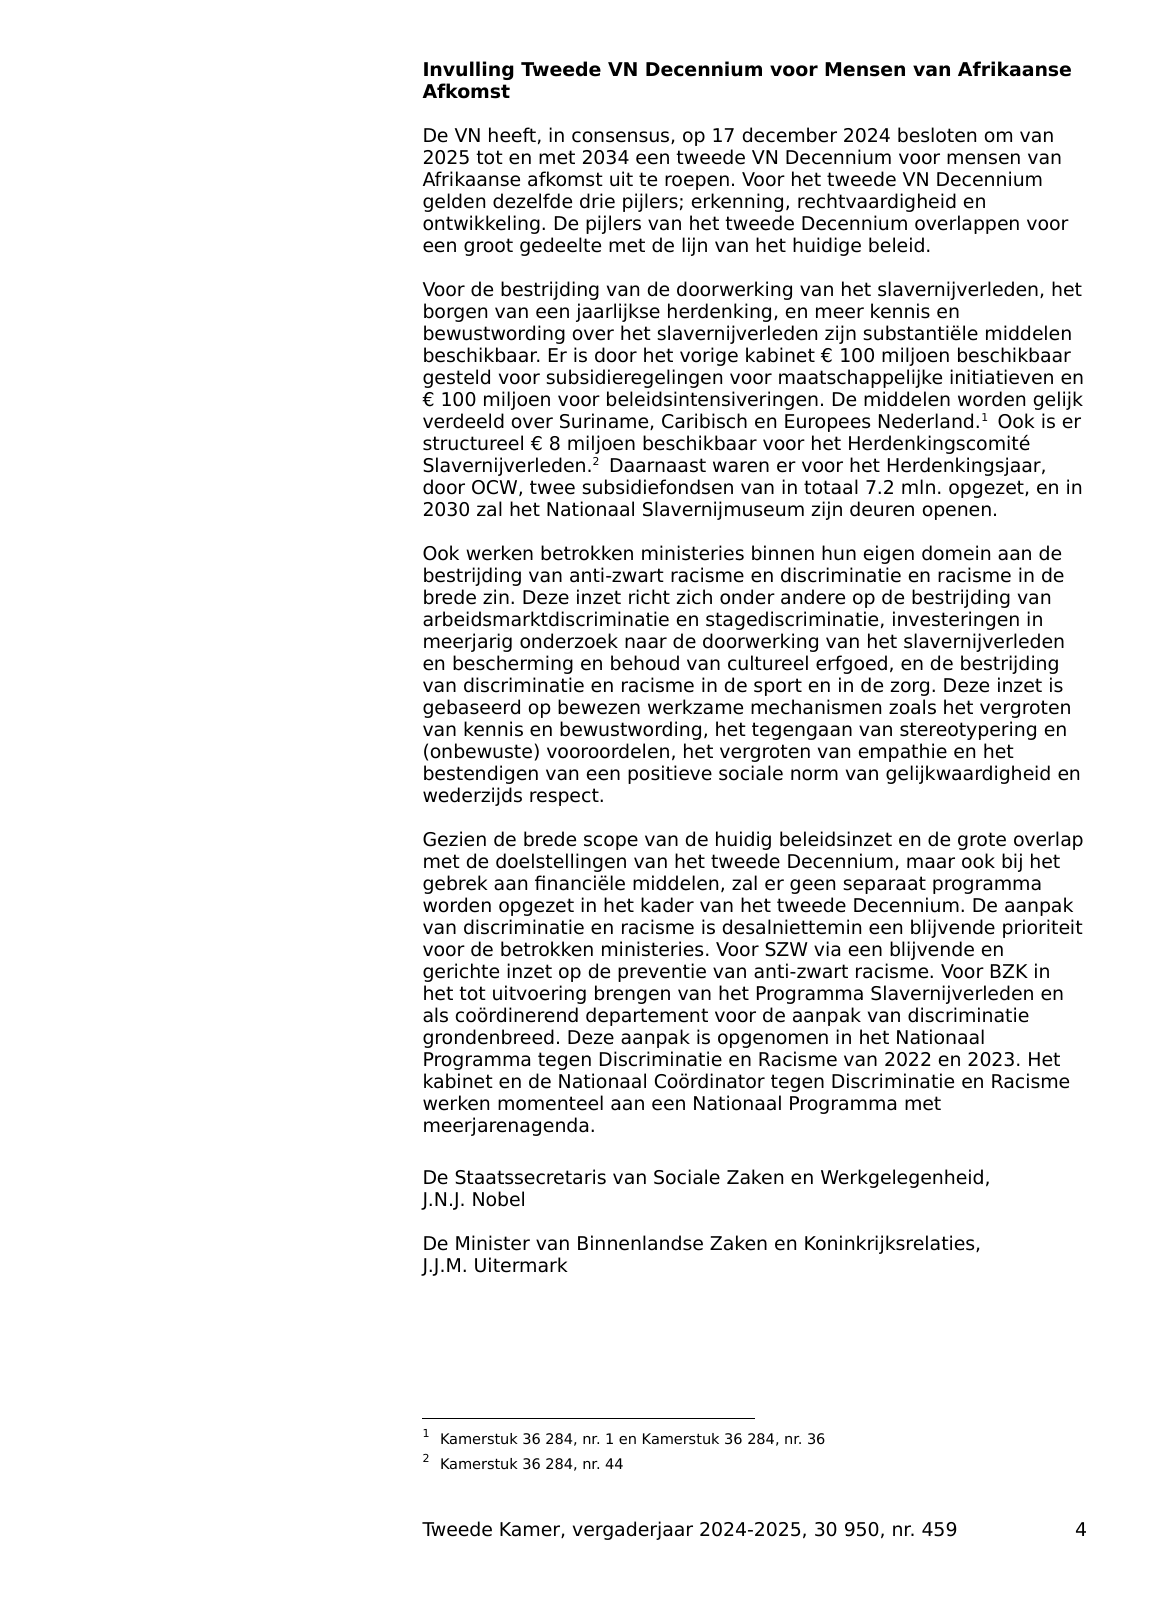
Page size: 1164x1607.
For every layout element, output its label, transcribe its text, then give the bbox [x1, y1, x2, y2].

text De Minister van Binnenlandse Zaken en Koninkrijksrelaties, J.J.M. Uitermark [422, 1233, 1087, 1277]
text De Staatssecretaris van Sociale Zaken en Werkgelegenheid, J.N.J. Nobel [422, 1167, 1087, 1211]
subtitle Invulling Tweede VN Decennium voor Mensen van Afrikaanse Afkomst [422, 59, 1087, 103]
text De VN heeft, in consensus, op 17 december 2024 besloten om van 2025 tot en met 2034 een tweede VN Decennium voor mensen van Afrikaanse afkomst uit te roepen. Voor het tweede VN Decennium gelden dezelfde drie pijlers; erkenning, rechtvaardigheid en ontwikkeling. De pijlers van het tweede Decennium overlappen voor een groot gedeelte met de lijn van het huidige beleid. [422, 125, 1087, 257]
text Voor de bestrijding van de doorwerking van het slavernijverleden, het borgen van een jaarlijkse herdenking, en meer kennis en bewustwording over het slavernijverleden zijn substantiële middelen beschikbaar. Er is door het vorige kabinet € 100 miljoen beschikbaar gesteld voor subsidieregelingen voor maatschappelijke initiatieven en € 100 miljoen voor beleidsintensiveringen. De middelen worden gelijk verdeeld over Suriname, Caribisch en Europees Nederland. Ook is er structureel € 8 miljoen beschikbaar voor het Herdenkingscomité Slavernijverleden. Daarnaast waren er voor het Herdenkingsjaar, door OCW, twee subsidiefondsen van in totaal 7.2 mln. opgezet, en in 2030 zal het Nationaal Slavernijmuseum zijn deuren openen. [422, 279, 1087, 521]
text Kamerstuk 36 284, nr. 1 en Kamerstuk 36 284, nr. 36 [422, 1427, 1087, 1449]
text Gezien de brede scope van de huidig beleidsinzet en de grote overlap met de doelstellingen van het tweede Decennium, maar ook bij het gebrek aan financiële middelen, zal er geen separaat programma worden opgezet in het kader van het tweede Decennium. De aanpak van discriminatie en racisme is desalniettemin een blijvende prioriteit voor de betrokken ministeries. Voor SZW via een blijvende en gerichte inzet op de preventie van anti-zwart racisme. Voor BZK in het tot uitvoering brengen van het Programma Slavernijverleden en als coördinerend departement voor de aanpak van discriminatie grondenbreed. Deze aanpak is opgenomen in het Nationaal Programma tegen Discriminatie en Racisme van 2022 en 2023. Het kabinet en de Nationaal Coördinator tegen Discriminatie en Racisme werken momenteel aan een Nationaal Programma met meerjarenagenda. [422, 829, 1087, 1137]
text Kamerstuk 36 284, nr. 44 [422, 1452, 1087, 1474]
text Ook werken betrokken ministeries binnen hun eigen domein aan de bestrijding van anti-zwart racisme en discriminatie en racisme in de brede zin. Deze inzet richt zich onder andere op de bestrijding van arbeidsmarktdiscriminatie en stagediscriminatie, investeringen in meerjarig onderzoek naar de doorwerking van het slavernijverleden en bescherming en behoud van cultureel erfgoed, en de bestrijding van discriminatie en racisme in de sport en in de zorg. Deze inzet is gebaseerd op bewezen werkzame mechanismen zoals het vergroten van kennis en bewustwording, het tegengaan van stereotypering en (onbewuste) vooroordelen, het vergroten van empathie en het bestendigen van een positieve sociale norm van gelijkwaardigheid en wederzijds respect. [422, 543, 1087, 807]
